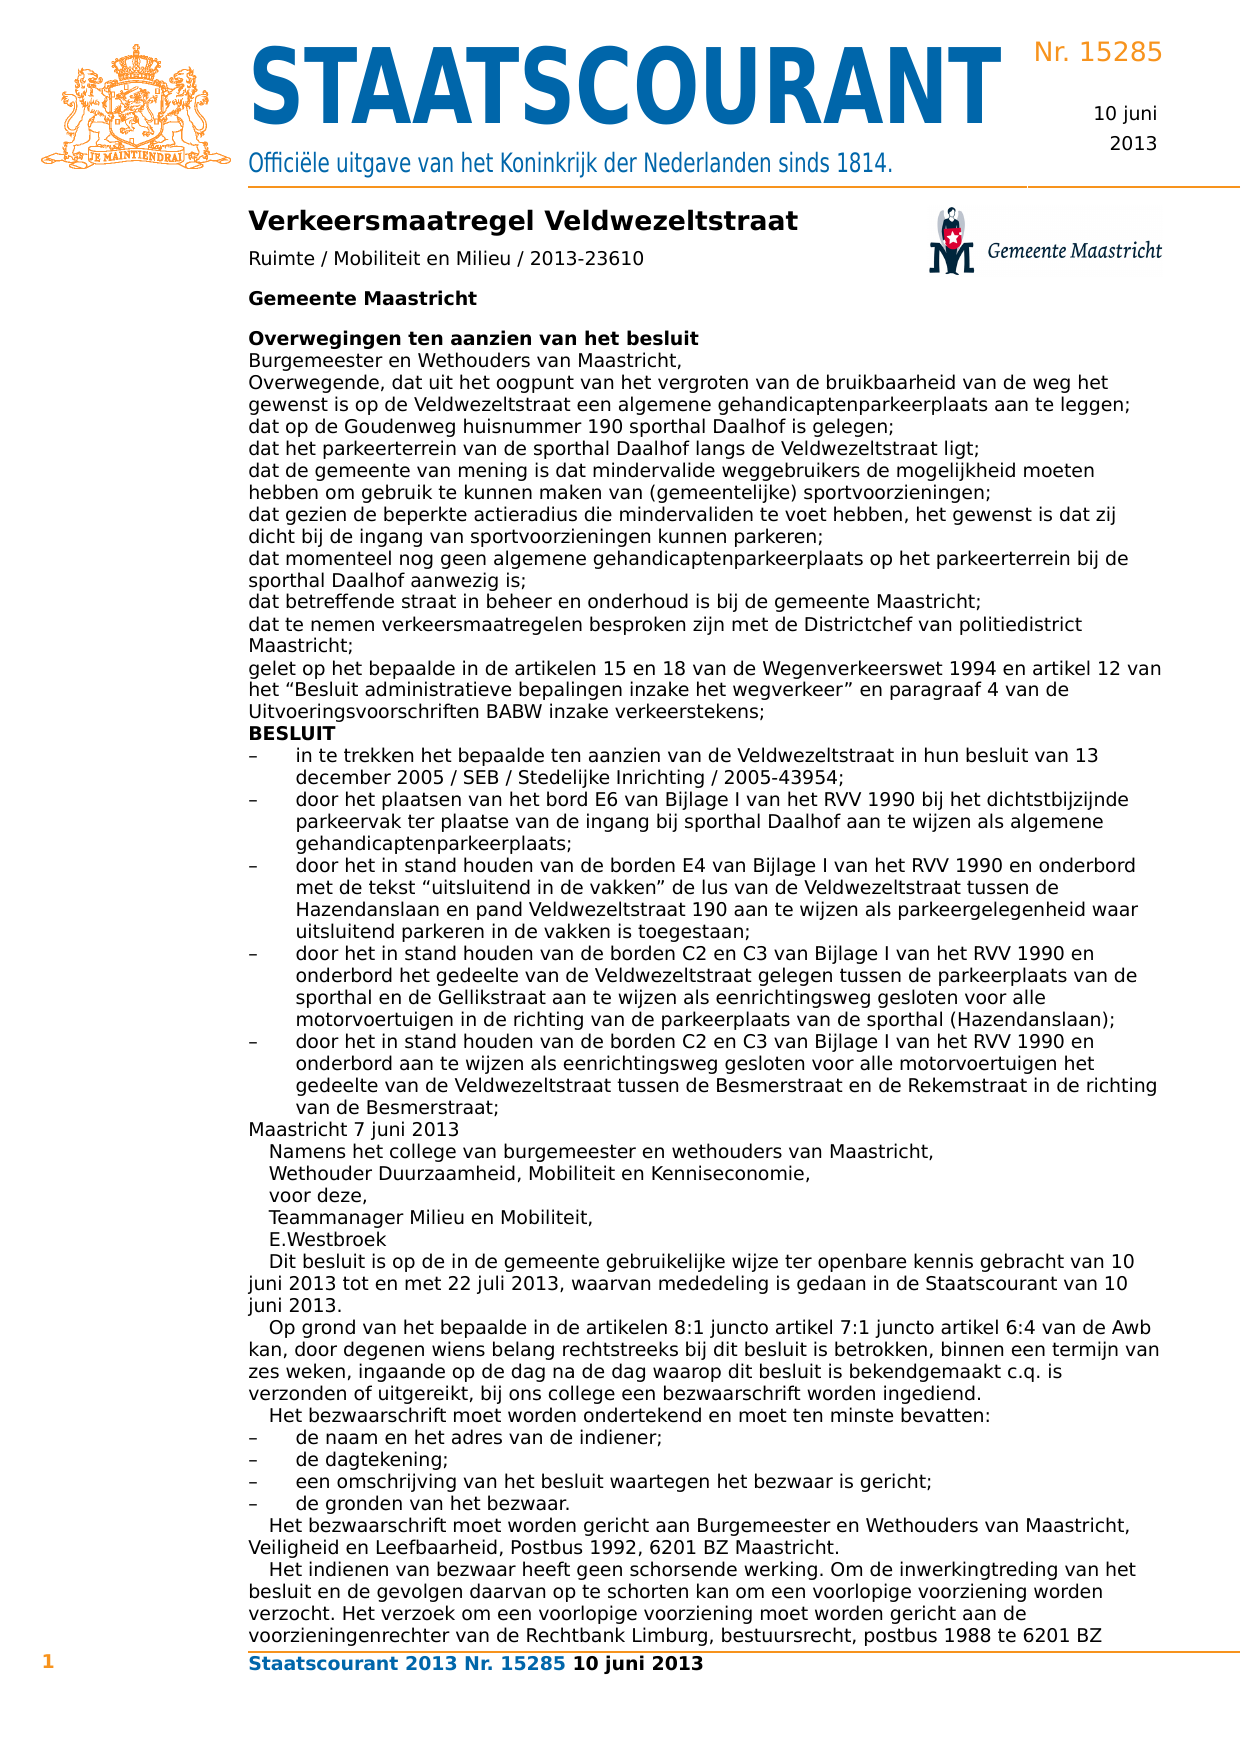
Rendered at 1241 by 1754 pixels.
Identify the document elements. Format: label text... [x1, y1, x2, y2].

text BESLUIT [248, 723, 1163, 745]
list de gronden van het bezwaar. [248, 1493, 1163, 1514]
text E.Westbroek [248, 1229, 1163, 1251]
text Op grond van het bepaalde in de artikelen 8:1 juncto artikel 7:1 juncto artikel 6:4 van de Awb kan, door degenen wiens belang rechtstreeks bij dit besluit is betrokken, binnen een termijn van zes weken, ingaande op de dag na de dag waarop dit besluit is bekendgemaakt c.q. is verzonden of uitgereikt, bij ons college een bezwaarschrift worden ingediend. [248, 1317, 1163, 1405]
text dat momenteel nog geen algemene gehandicaptenparkeerplaats op het parkeerterrein bij de sporthal Daalhof aanwezig is; [248, 547, 1163, 591]
list door het in stand houden van de borden C2 en C3 van Bijlage I van het RVV 1990 en onderbord aan te wijzen als eenrichtingsweg gesloten voor alle motorvoertuigen het gedeelte van de Veldwezeltstraat tussen de Besmerstraat en de Rekemstraat in de richting van de Besmerstraat; [248, 1031, 1163, 1119]
picture [927, 205, 1164, 277]
text gelet op het bepaalde in de artikelen 15 en 18 van de Wegenverkeerswet 1994 en artikel 12 van het “Besluit administratieve bepalingen inzake het wegverkeer” en paragraaf 4 van de Uitvoeringsvoorschriften BABW inzake verkeerstekens; [248, 657, 1163, 723]
list door het in stand houden van de borden C2 en C3 van Bijlage I van het RVV 1990 en onderbord het gedeelte van de Veldwezeltstraat gelegen tussen de parkeerplaats van de sporthal en de Gellikstraat aan te wijzen als eenrichtingsweg gesloten voor alle motorvoertuigen in de richting van de parkeerplaats van de sporthal (Hazendanslaan); [248, 943, 1163, 1031]
text Teammanager Milieu en Mobiliteit, [248, 1207, 1163, 1229]
text dat op de Goudenweg huisnummer 190 sporthal Daalhof is gelegen; [248, 416, 1163, 438]
text dat te nemen verkeersmaatregelen besproken zijn met de Districtchef van politiedistrict Maastricht; [248, 613, 1163, 657]
text Burgemeester en Wethouders van Maastricht, [248, 350, 1163, 372]
list door het plaatsen van het bord E6 van Bijlage I van het RVV 1990 bij het dichtstbijzijnde parkeervak ter plaatse van de ingang bij sporthal Daalhof aan te wijzen als algemene gehandicaptenparkeerplaats; [248, 789, 1163, 855]
text Wethouder Duurzaamheid, Mobiliteit en Kenniseconomie, [248, 1163, 1163, 1185]
subtitle Gemeente Maastricht [248, 288, 1163, 310]
text Namens het college van burgemeester en wethouders van Maastricht, [248, 1141, 1163, 1163]
text Maastricht 7 juni 2013 [248, 1119, 1163, 1141]
text Ruimte / Mobiliteit en Milieu / 2013-23610 [248, 248, 927, 270]
text Dit besluit is op de in de gemeente gebruikelijke wijze ter openbare kennis gebracht van 10 juni 2013 tot en met 22 juli 2013, waarvan mededeling is gedaan in de Staatscourant van 10 juni 2013. [248, 1251, 1163, 1317]
text Het indienen van bezwaar heeft geen schorsende werking. Om de inwerkingtreding van het besluit en de gevolgen daarvan op te schorten kan om een voorlopige voorziening worden verzocht. Het verzoek om een voorlopige voorziening moet worden gericht aan de voorzieningenrechter van de Rechtbank Limburg, bestuursrecht, postbus 1988 te 6201 BZ [248, 1558, 1163, 1646]
text Overwegende, dat uit het oogpunt van het vergroten van de bruikbaarheid van de weg het gewenst is op de Veldwezeltstraat een algemene gehandicaptenparkeerplaats aan te leggen; [248, 372, 1163, 416]
list de naam en het adres van de indiener; [248, 1427, 1163, 1449]
subtitle Verkeersmaatregel Veldwezeltstraat [248, 206, 927, 237]
list in te trekken het bepaalde ten aanzien van de Veldwezeltstraat in hun besluit van 13 december 2005 / SEB / Stedelijke Inrichting / 2005-43954; [248, 745, 1163, 789]
text Het bezwaarschrift moet worden ondertekend en moet ten minste bevatten: [248, 1405, 1163, 1427]
list de dagtekening; [248, 1449, 1163, 1471]
list een omschrijving van het besluit waartegen het bezwaar is gericht; [248, 1471, 1163, 1493]
text Het bezwaarschrift moet worden gericht aan Burgemeester en Wethouders van Maastricht, Veiligheid en Leefbaarheid, Postbus 1992, 6201 BZ Maastricht. [248, 1514, 1163, 1558]
text dat betreffende straat in beheer en onderhoud is bij de gemeente Maastricht; [248, 591, 1163, 613]
text voor deze, [248, 1185, 1163, 1207]
picture [41, 44, 231, 169]
text dat het parkeerterrein van de sporthal Daalhof langs de Veldwezeltstraat ligt; [248, 438, 1163, 459]
subtitle Overwegingen ten aanzien van het besluit [248, 328, 1163, 350]
list door het in stand houden van de borden E4 van Bijlage I van het RVV 1990 en onderbord met de tekst “uitsluitend in de vakken” de lus van de Veldwezeltstraat tussen de Hazendanslaan en pand Veldwezeltstraat 190 aan te wijzen als parkeergelegenheid waar uitsluitend parkeren in de vakken is toegestaan; [248, 855, 1163, 943]
text dat gezien de beperkte actieradius die mindervaliden te voet hebben, het gewenst is dat zij dicht bij de ingang van sportvoorzieningen kunnen parkeren; [248, 503, 1163, 547]
text dat de gemeente van mening is dat mindervalide weggebruikers de mogelijkheid moeten hebben om gebruik te kunnen maken van (gemeentelijke) sportvoorzieningen; [248, 459, 1163, 503]
